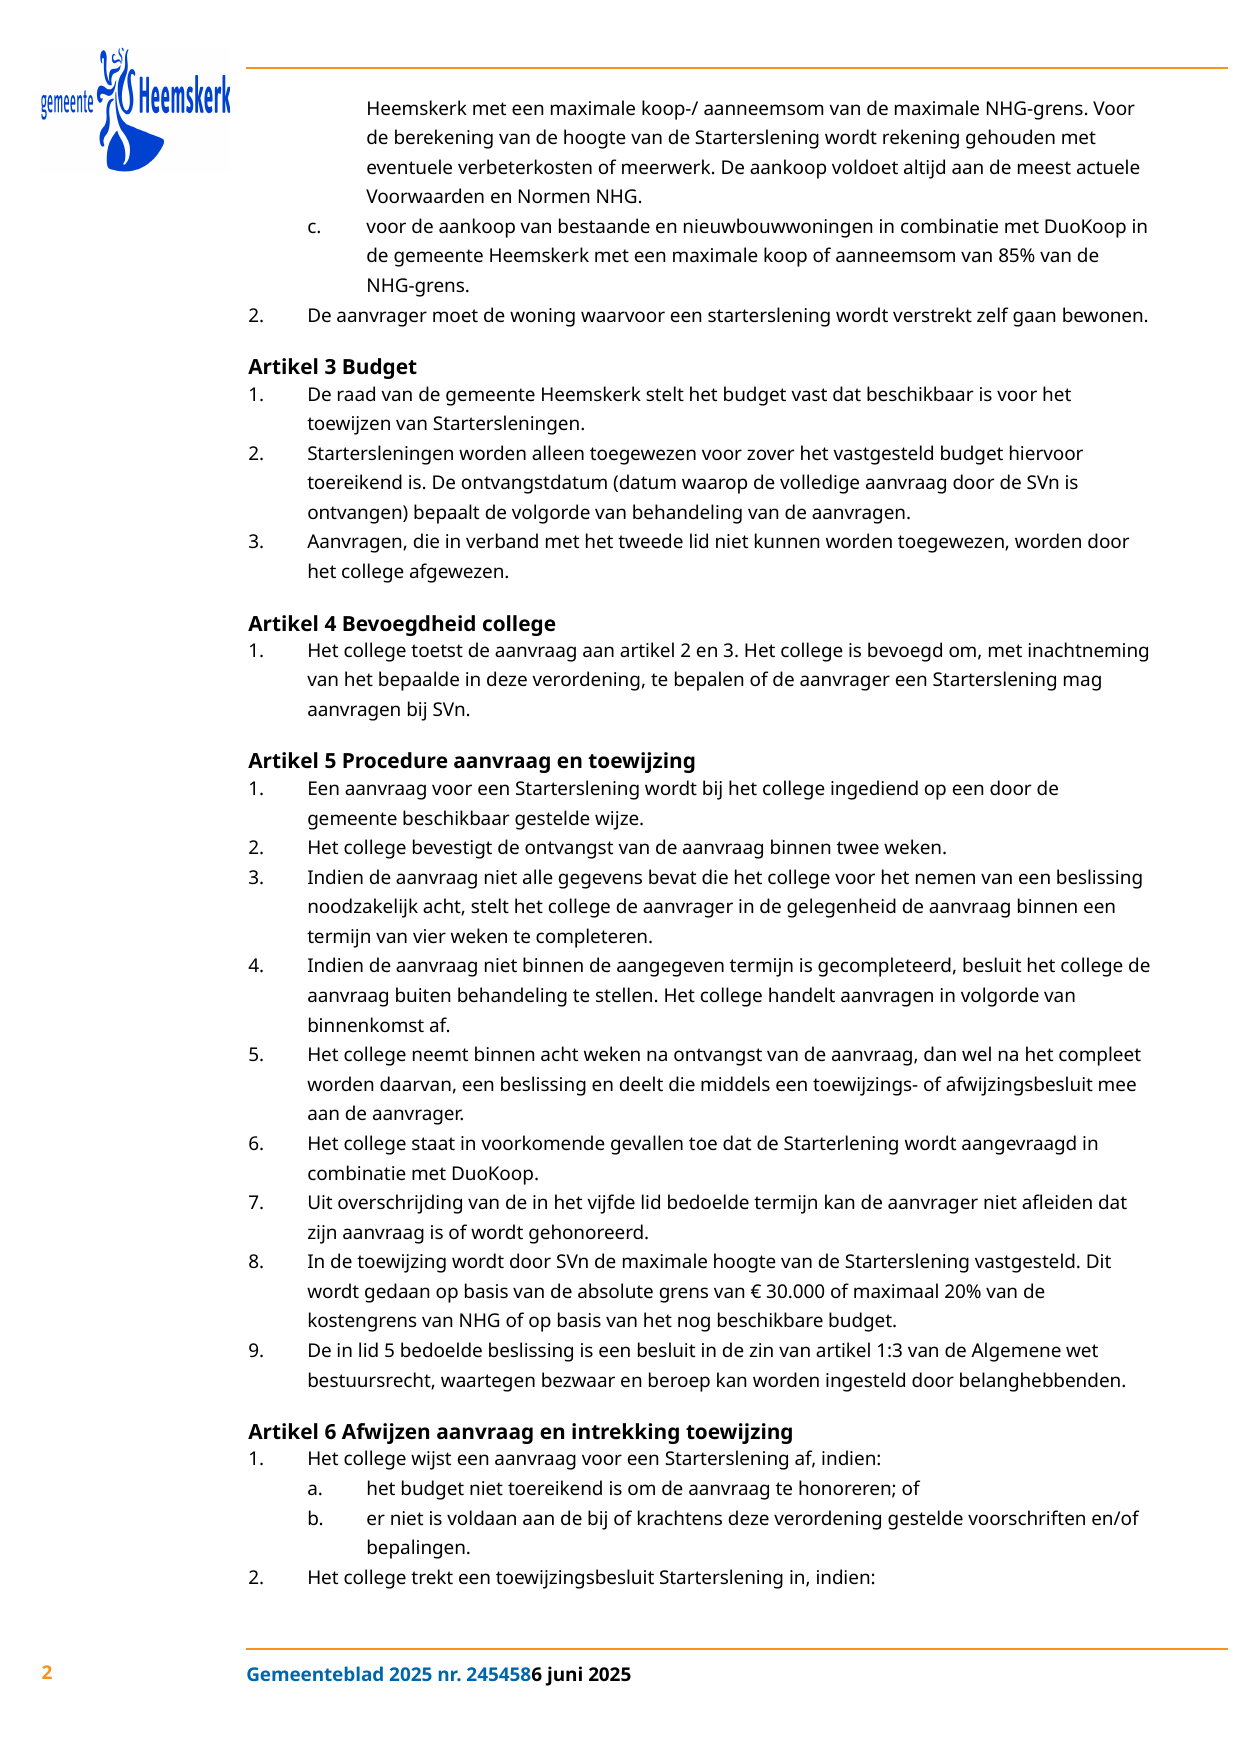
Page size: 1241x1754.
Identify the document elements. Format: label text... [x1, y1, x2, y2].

list het budget niet toereikend is om de aanvraag te honoreren; of [307, 1475, 1152, 1501]
list In de toewijzing wordt door SVn de maximale hoogte van de Starterslening vastgesteld. Dit wordt gedaan op basis van de absolute grens van € 30.000 of maximaal 20% van de kostengrens van NHG of op basis van het nog beschikbare budget. [248, 1248, 1152, 1333]
list Indien de aanvraag niet binnen de aangegeven termijn is gecompleteerd, besluit het college de aanvraag buiten behandeling te stellen. Het college handelt aanvragen in volgorde van binnenkomst af. [248, 953, 1152, 1037]
list Uit overschrijding van de in het vijfde lid bedoelde termijn kan de aanvrager niet afleiden dat zijn aanvraag is of wordt gehonoreerd. [248, 1189, 1152, 1244]
list Het college trekt een toewijzingsbesluit Starterslening in, indien: [248, 1564, 1152, 1590]
list voor de aankoop van bestaande en nieuwbouwwoningen in combinatie met DuoKoop in de gemeente Heemskerk met een maximale koop of aanneemsom van 85% van de NHG-grens. [307, 213, 1152, 298]
list De in lid 5 bedoelde beslissing is een besluit in de zin van artikel 1:3 van de Algemene wet bestuursrecht, waartegen bezwaar en beroep kan worden ingesteld door belanghebbenden. [248, 1337, 1152, 1392]
list Indien de aanvraag niet alle gegevens bevat die het college voor het nemen van een beslissing noodzakelijk acht, stelt het college de aanvrager in de gelegenheid de aanvraag binnen een termijn van vier weken te completeren. [248, 864, 1152, 949]
list De aanvrager moet de woning waarvoor een starterslening wordt verstrekt zelf gaan bewonen. [248, 302, 1152, 328]
list Een aanvraag voor een Starterslening wordt bij het college ingediend op een door de gemeente beschikbaar gestelde wijze. [248, 775, 1152, 830]
text Artikel 6 Afwijzen aanvraag en intrekking toewijzing [248, 1417, 1152, 1446]
picture [41, 47, 231, 172]
text Artikel 3 Budget [248, 352, 1152, 381]
list er niet is voldaan aan de bij of krachtens deze verordening gestelde voorschriften en/of bepalingen. [307, 1505, 1152, 1560]
list Heemskerk met een maximale koop-/ aanneemsom van de maximale NHG-grens. Voor de berekening van de hoogte van de Starterslening wordt rekening gehouden met eventuele verbeterkosten of meerwerk. De aankoop voldoet altijd aan de meest actuele Voorwaarden en Normen NHG. [307, 95, 1152, 209]
text Artikel 5 Procedure aanvraag en toewijzing [248, 747, 1152, 775]
list Het college neemt binnen acht weken na ontvangst van de aanvraag, dan wel na het compleet worden daarvan, een beslissing en deelt die middels een toewijzings- of afwijzingsbesluit mee aan de aanvrager. [248, 1041, 1152, 1126]
text Artikel 4 Bevoegdheid college [248, 609, 1152, 637]
list Het college toetst de aanvraag aan artikel 2 en 3. Het college is bevoegd om, met inachtneming van het bepaalde in deze verordening, te bepalen of de aanvrager een Starterslening mag aanvragen bij SVn. [248, 637, 1152, 722]
list Het college wijst een aanvraag voor een Starterslening af, indien: [248, 1446, 1152, 1471]
list De raad van de gemeente Heemskerk stelt het budget vast dat beschikbaar is voor het toewijzen van Startersleningen. [248, 381, 1152, 436]
list Aanvragen, die in verband met het tweede lid niet kunnen worden toegewezen, worden door het college afgewezen. [248, 529, 1152, 584]
list Het college bevestigt de ontvangst van de aanvraag binnen twee weken. [248, 834, 1152, 860]
list Startersleningen worden alleen toegewezen voor zover het vastgesteld budget hiervoor toereikend is. De ontvangstdatum (datum waarop de volledige aanvraag door de SVn is ontvangen) bepaalt de volgorde van behandeling van de aanvragen. [248, 440, 1152, 525]
list Het college staat in voorkomende gevallen toe dat de Starterlening wordt aangevraagd in combinatie met DuoKoop. [248, 1130, 1152, 1185]
